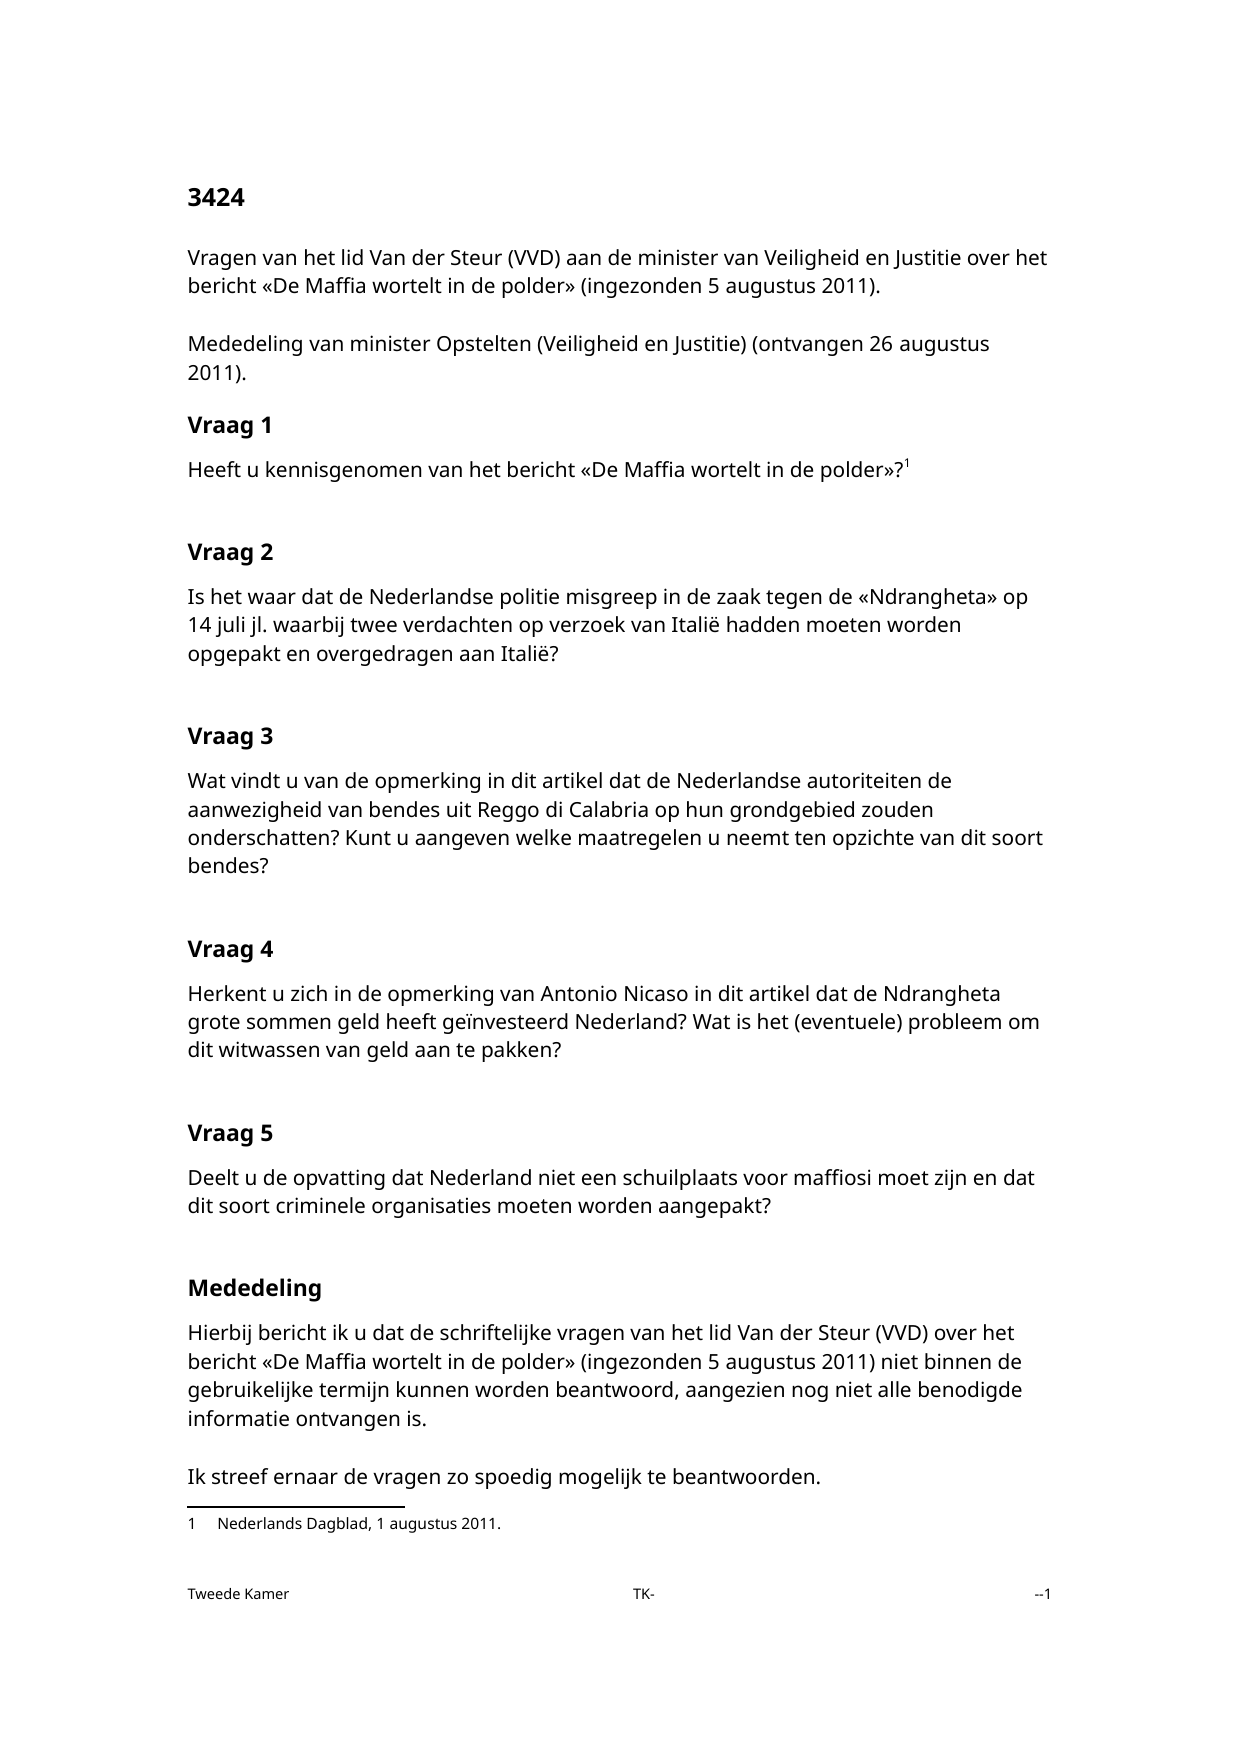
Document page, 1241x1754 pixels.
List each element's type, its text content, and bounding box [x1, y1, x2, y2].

text Deelt u de opvatting dat Nederland niet een schuilplaats voor maffiosi moet zijn en dat dit soort criminele organisaties moeten worden aangepakt? [187, 1163, 1053, 1220]
text Hierbij bericht ik u dat de schriftelijke vragen van het lid Van der Steur (VVD) over het bericht «De Maffia wortelt in de polder» (ingezonden 5 augustus 2011) niet binnen de gebruikelijke termijn kunnen worden beantwoord, aangezien nog niet alle benodigde informatie ontvangen is. [187, 1318, 1053, 1432]
text Heeft u kennisgenomen van het bericht «De Maffia wortelt in de polder»? [187, 455, 1053, 483]
text Ik streef ernaar de vragen zo spoedig mogelijk te beantwoorden. [187, 1462, 1053, 1491]
subtitle Vraag 1 [187, 409, 1053, 440]
subtitle Vraag 3 [187, 720, 1053, 751]
text Vragen van het lid Van der Steur (VVD) aan de minister van Veiligheid en Justitie over het bericht «De Maffia wortelt in de polder» (ingezonden 5 augustus 2011). [187, 243, 1053, 300]
text Wat vindt u van de opmerking in dit artikel dat de Nederlandse autoriteiten de aanwezigheid van bendes uit Reggo di Calabria op hun grondgebied zouden onderschatten? Kunt u aangeven welke maatregelen u neemt ten opzichte van dit soort bendes? [187, 766, 1053, 880]
text Herkent u zich in de opmerking van Antonio Nicaso in dit artikel dat de Ndrangheta grote sommen geld heeft geïnvesteerd Nederland? Wat is het (eventuele) probleem om dit witwassen van geld aan te pakken? [187, 979, 1053, 1064]
subtitle Vraag 4 [187, 932, 1053, 964]
subtitle Vraag 2 [187, 536, 1053, 567]
text Is het waar dat de Nederlandse politie misgreep in de zaak tegen de «Ndrangheta» op 14 juli jl. waarbij twee verdachten op verzoek van Italië hadden moeten worden opgepakt en overgedragen aan Italië? [187, 582, 1053, 667]
text Mededeling van minister Opstelten (Veiligheid en Justitie) (ontvangen 26 augustus 2011). [187, 329, 1053, 386]
subtitle Mededeling [187, 1272, 1053, 1303]
text Nederlands Dagblad, 1 augustus 2011. [187, 1506, 1053, 1534]
subtitle Vraag 5 [187, 1117, 1053, 1148]
text 3424 [187, 179, 1053, 213]
